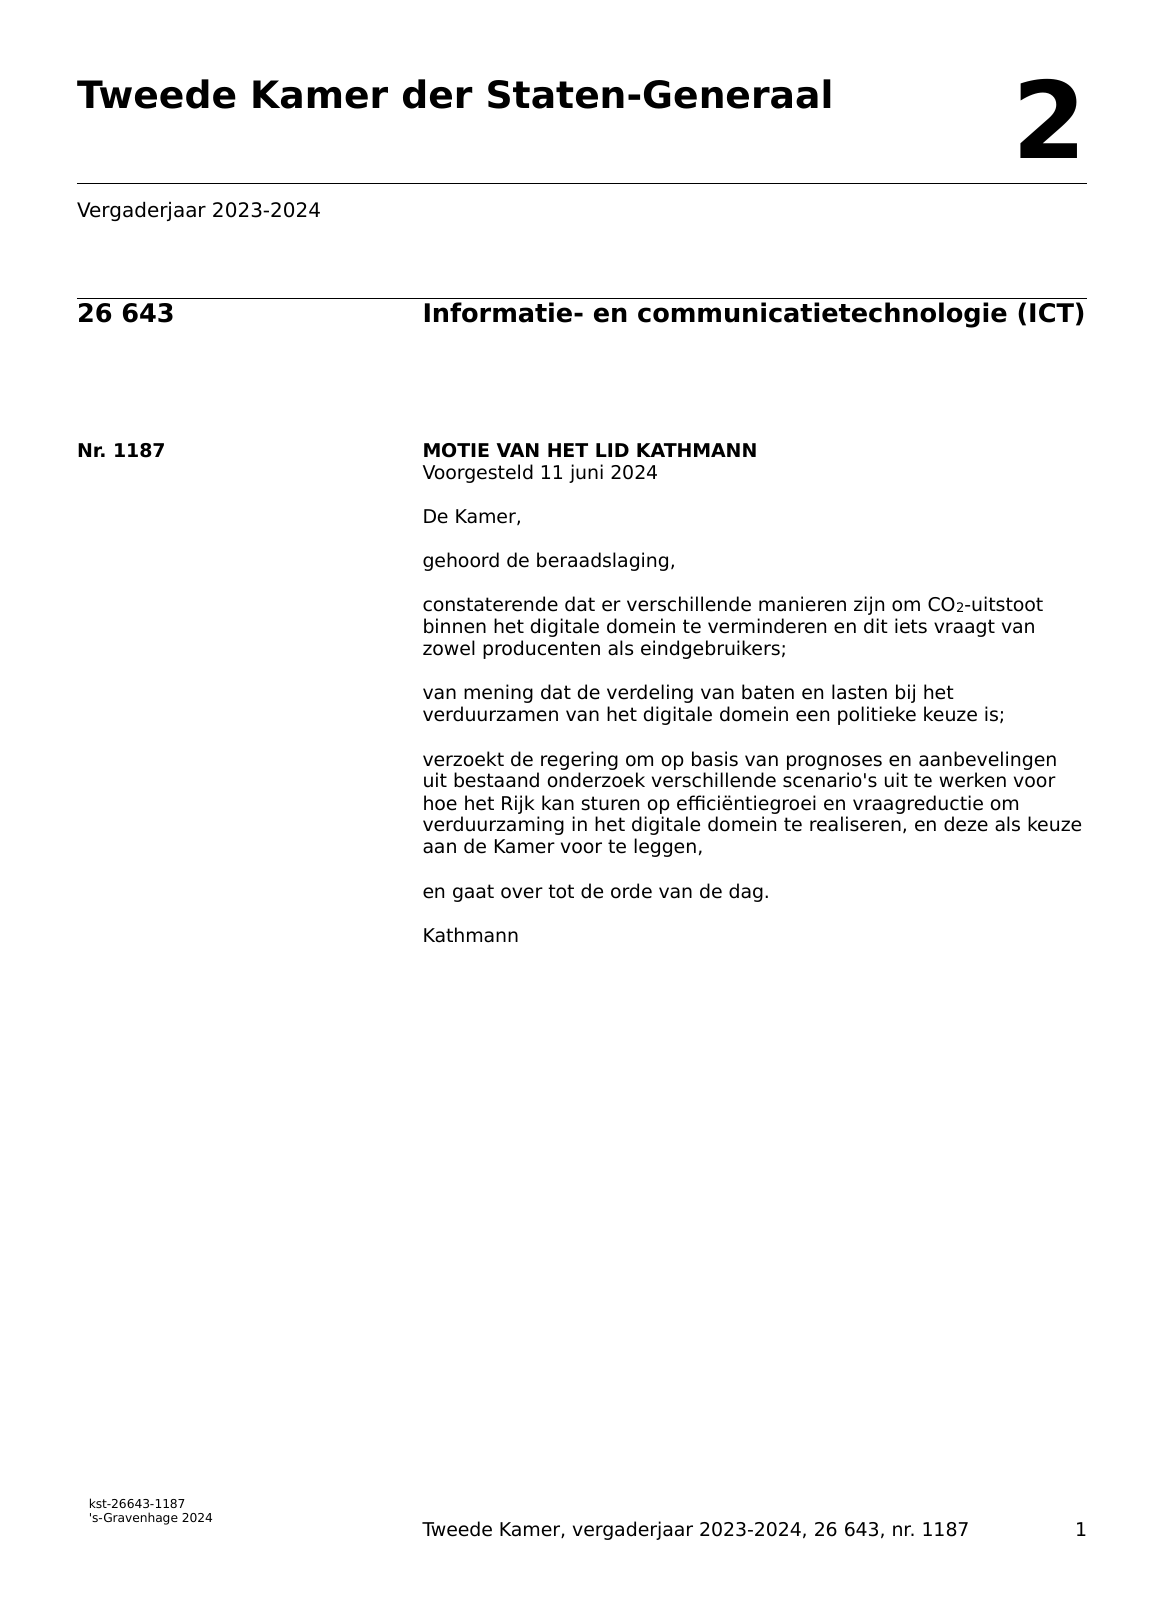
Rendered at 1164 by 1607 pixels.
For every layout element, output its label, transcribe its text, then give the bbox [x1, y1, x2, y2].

table_header Tweede Kamer der Staten-Generaal [77, 59, 886, 183]
text constaterende dat er verschillende manieren zijn om CO2-uitstoot binnen het digitale domein te verminderen en dit iets vraagt van zowel producenten als eindgebruikers; [422, 594, 1087, 660]
text Voorgesteld 11 juni 2024 [422, 462, 1087, 484]
text verzoekt de regering om op basis van prognoses en aanbevelingen uit bestaand onderzoek verschillende scenario's uit te werken voor hoe het Rijk kan sturen op efficiëntiegroei en vraagreductie om verduurzaming in het digitale domein te realiseren, en deze als keuze aan de Kamer voor te leggen, [422, 748, 1087, 858]
text Kathmann [422, 925, 1087, 947]
text De Kamer, [422, 506, 1087, 528]
text 's-Gravenhage 2024 [88, 1511, 323, 1525]
subtitle 26 643 Informatie- en communicatietechnologie (ICT) [77, 299, 1087, 329]
text kst-26643-1187 [88, 1497, 323, 1511]
text van mening dat de verdeling van baten en lasten bij het verduurzamen van het digitale domein een politieke keuze is; [422, 682, 1087, 726]
text gehoord de beraadslaging, [422, 550, 1087, 572]
text en gaat over tot de orde van de dag. [422, 881, 1087, 902]
table_cell Vergaderjaar 2023-2024 [77, 184, 1087, 298]
subtitle Nr. 1187 MOTIE VAN HET LID KATHMANN [77, 440, 1087, 462]
table_header 2 [886, 59, 1087, 183]
